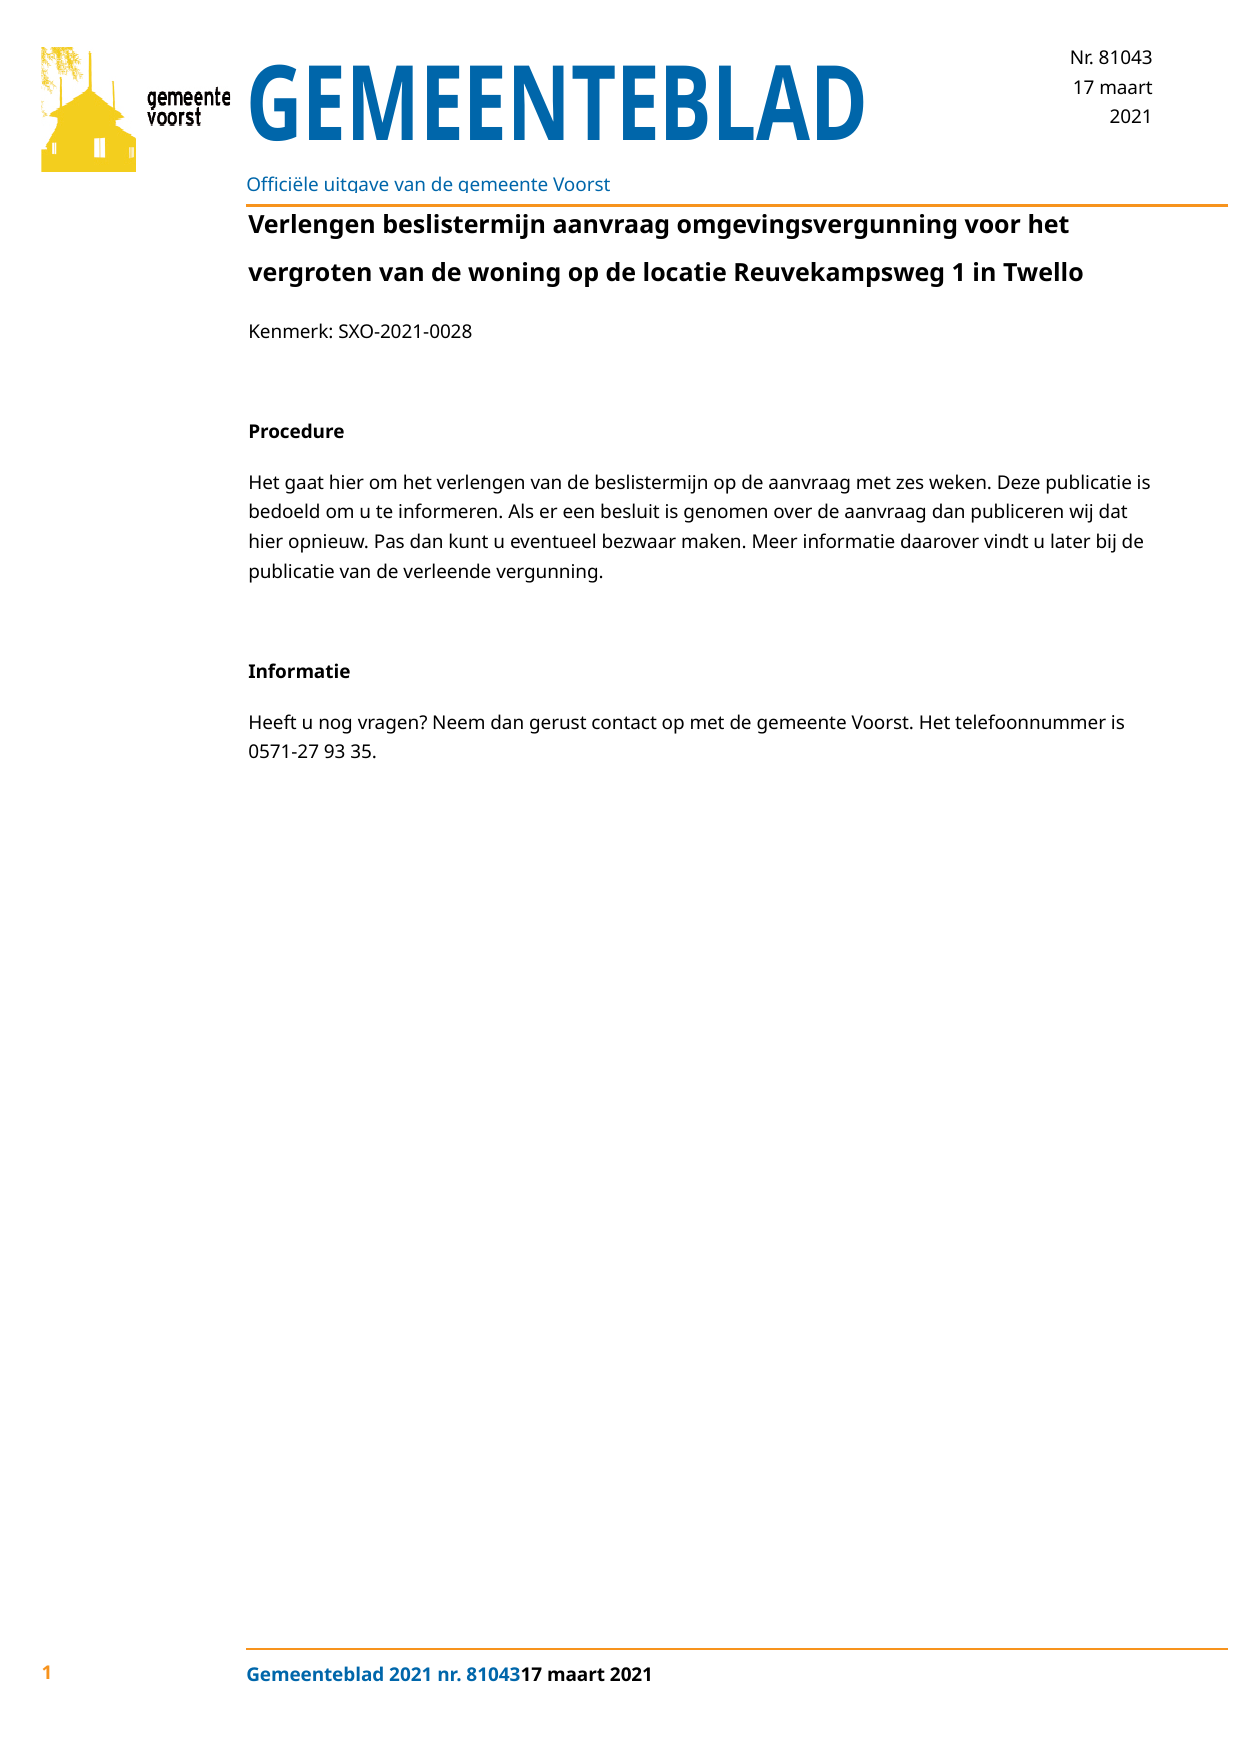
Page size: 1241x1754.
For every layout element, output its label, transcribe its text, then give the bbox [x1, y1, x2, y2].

picture [41, 47, 231, 172]
text Heeft u nog vragen? Neem dan gerust contact op met de gemeente Voorst. Het telefoonnummer is 0571-27 93 35. [248, 709, 1152, 764]
text Verlengen beslistermijn aanvraag omgevingsvergunning voor het vergroten van de woning op de locatie Reuvekampsweg 1 in Twello [248, 207, 1152, 288]
text Informatie [248, 659, 1152, 684]
text Het gaat hier om het verlengen van de beslistermijn op de aanvraag met zes weken. Deze publicatie is bedoeld om u te informeren. Als er een besluit is genomen over de aanvraag dan publiceren wij dat hier opnieuw. Pas dan kunt u eventueel bezwaar maken. Meer informatie daarover vindt u later bij de publicatie van de verleende vergunning. [248, 469, 1152, 584]
text Procedure [248, 419, 1152, 444]
text Kenmerk: SXO-2021-0028 [248, 318, 1152, 344]
